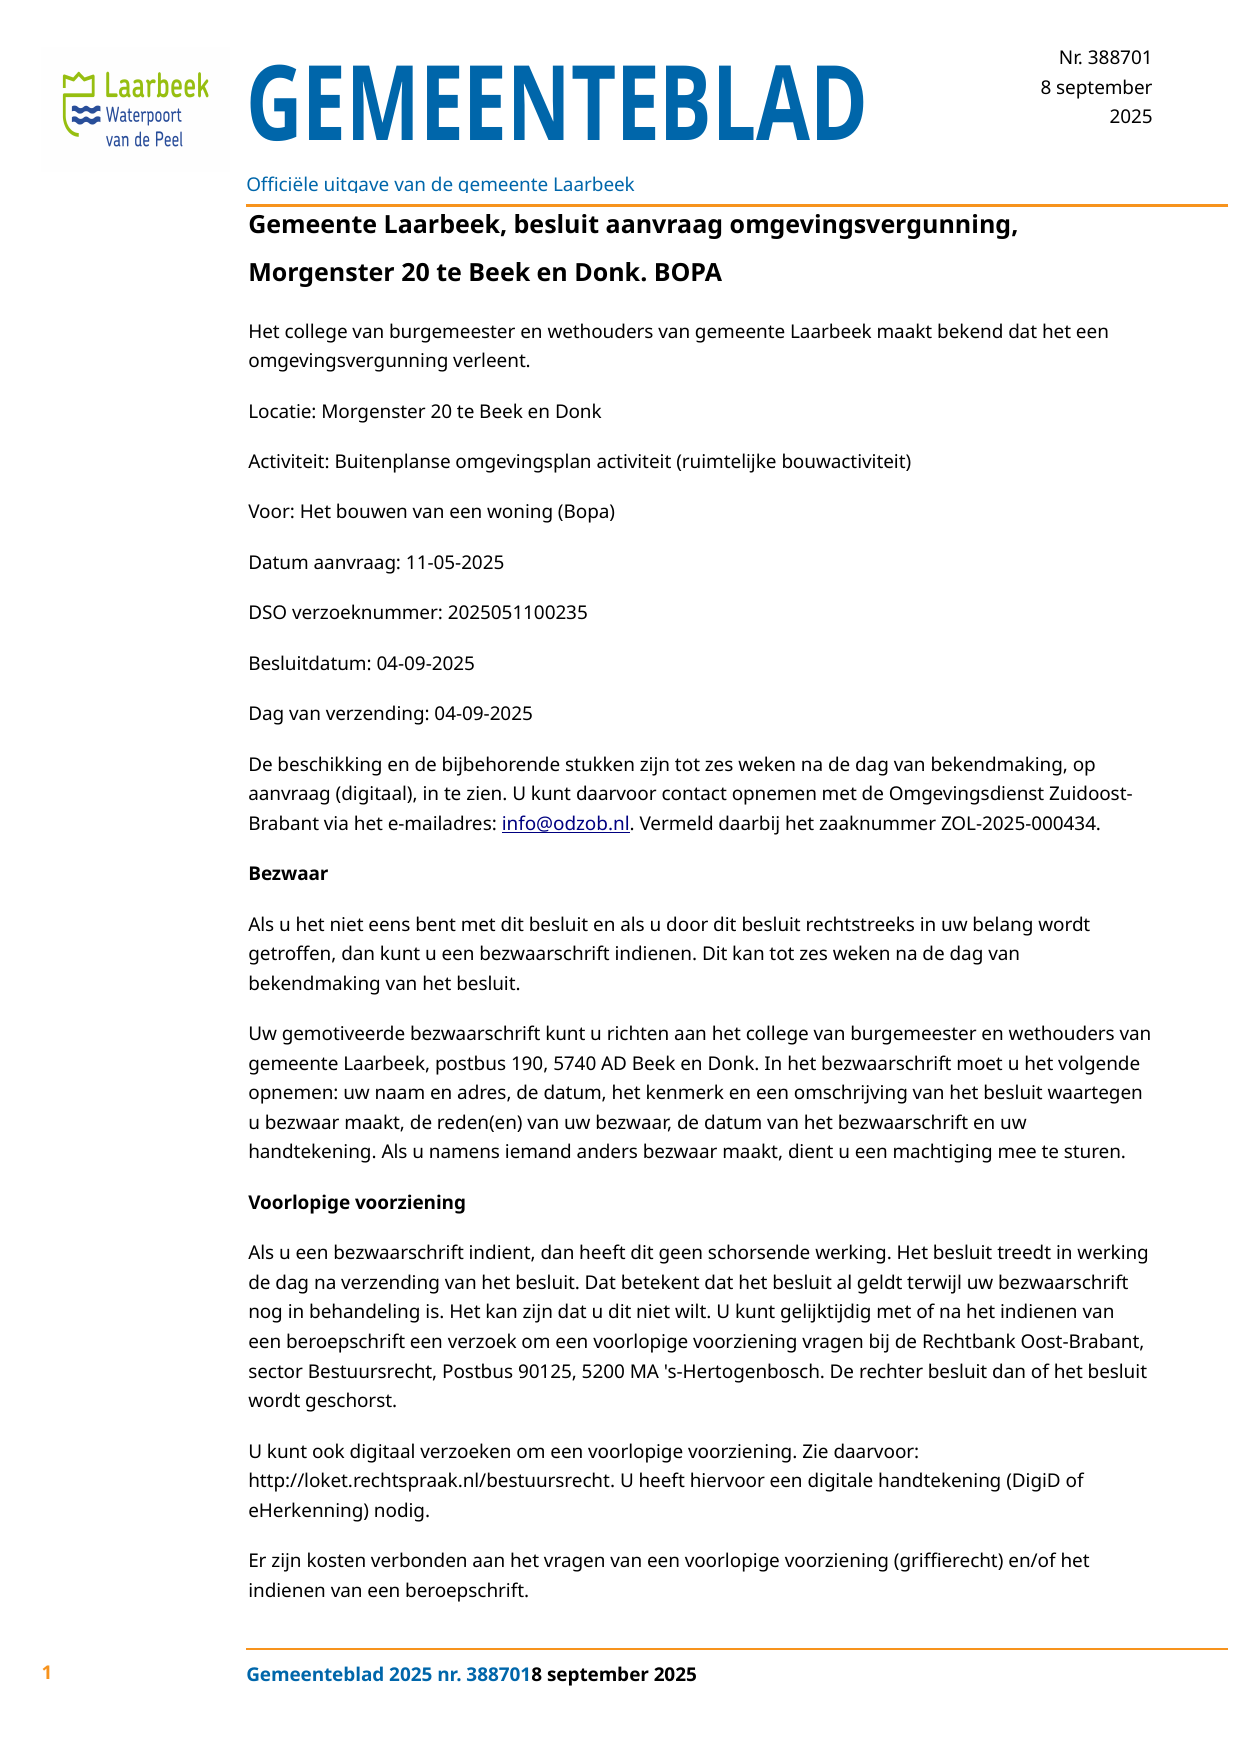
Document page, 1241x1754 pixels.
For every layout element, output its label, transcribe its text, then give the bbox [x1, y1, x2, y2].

text Het college van burgemeester en wethouders van gemeente Laarbeek maakt bekend dat het een omgevingsvergunning verleent. [248, 318, 1152, 373]
text Er zijn kosten verbonden aan het vragen van een voorlopige voorziening (griffierecht) en/of het indienen van een beroepschrift. [248, 1547, 1152, 1603]
text Uw gemotiveerde bezwaarschrift kunt u richten aan het college van burgemeester en wethouders van gemeente Laarbeek, postbus 190, 5740 AD Beek en Donk. In het bezwaarschrift moet u het volgende opnemen: uw naam en adres, de datum, het kenmerk en een omschrijving van het besluit waartegen u bezwaar maakt, de reden(en) van uw bezwaar, de datum van het bezwaarschrift en uw handtekening. Als u namens iemand anders bezwaar maakt, dient u een machtiging mee te sturen. [248, 1020, 1152, 1164]
text De beschikking en de bijbehorende stukken zijn tot zes weken na de dag van bekendmaking, op aanvraag (digitaal), in te zien. U kunt daarvoor contact opnemen met de Omgevingsdienst Zuidoost-Brabant via het e-mailadres: info@odzob.nl. Vermeld daarbij het zaaknummer ZOL-2025-000434. [248, 751, 1152, 836]
text Dag van verzending: 04-09-2025 [248, 700, 1152, 726]
text Gemeente Laarbeek, besluit aanvraag omgevingsvergunning, Morgenster 20 te Beek en Donk. BOPA [248, 207, 1152, 288]
text U kunt ook digitaal verzoeken om een voorlopige voorziening. Zie daarvoor: http://loket.rechtspraak.nl/bestuursrecht. U heeft hiervoor een digitale handtekening (DigiD of eHerkenning) nodig. [248, 1438, 1152, 1523]
text DSO verzoeknummer: 2025051100235 [248, 599, 1152, 625]
text Bezwaar [248, 860, 1152, 886]
picture [41, 47, 231, 172]
text Activiteit: Buitenplanse omgevingsplan activiteit (ruimtelijke bouwactiviteit) [248, 448, 1152, 474]
text Besluitdatum: 04-09-2025 [248, 650, 1152, 676]
text Als u een bezwaarschrift indient, dan heeft dit geen schorsende werking. Het besluit treedt in werking de dag na verzending van het besluit. Dat betekent dat het besluit al geldt terwijl uw bezwaarschrift nog in behandeling is. Het kan zijn dat u dit niet wilt. U kunt gelijktijdig met of na het indienen van een beroepschrift een verzoek om een voorlopige voorziening vragen bij de Rechtbank Oost-Brabant, sector Bestuursrecht, Postbus 90125, 5200 MA 's‑Hertogenbosch. De rechter besluit dan of het besluit wordt geschorst. [248, 1239, 1152, 1413]
text Locatie: Morgenster 20 te Beek en Donk [248, 398, 1152, 424]
text Datum aanvraag: 11-05-2025 [248, 549, 1152, 575]
text Voorlopige voorziening [248, 1189, 1152, 1215]
text Als u het niet eens bent met dit besluit en als u door dit besluit rechtstreeks in uw belang wordt getroffen, dan kunt u een bezwaarschrift indienen. Dit kan tot zes weken na de dag van bekendmaking van het besluit. [248, 911, 1152, 996]
text Voor: Het bouwen van een woning (Bopa) [248, 499, 1152, 524]
